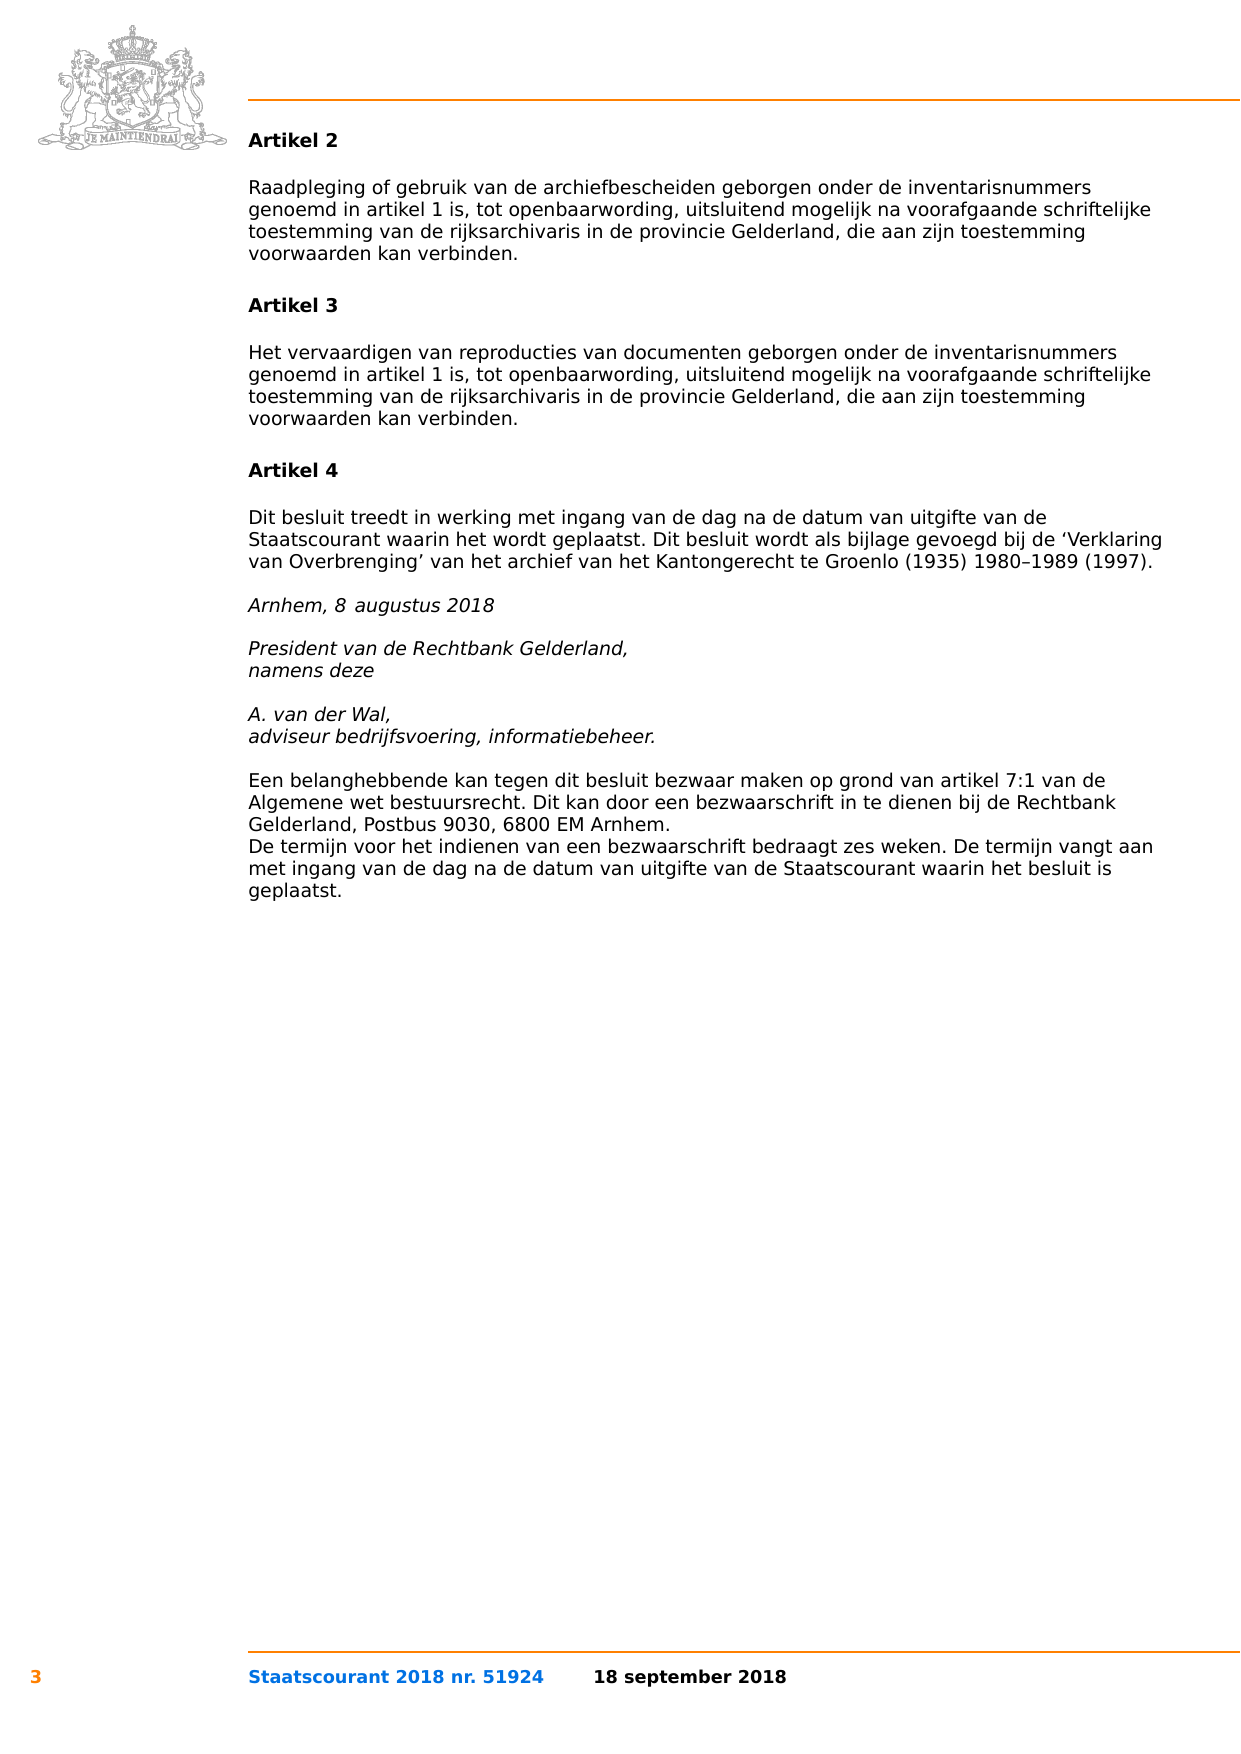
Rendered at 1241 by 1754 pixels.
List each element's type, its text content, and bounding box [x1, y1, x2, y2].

text President van de Rechtbank Gelderland, namens deze A. van der Wal, adviseur bedrijfsvoering, informatiebeheer. [248, 638, 1163, 748]
text Een belanghebbende kan tegen dit besluit bezwaar maken op grond van artikel 7:1 van de Algemene wet bestuursrecht. Dit kan door een bezwaarschrift in te dienen bij de Rechtbank Gelderland, Postbus 9030, 6800 EM Arnhem. [248, 770, 1163, 836]
text Het vervaardigen van reproducties van documenten geborgen onder de inventarisnummers genoemd in artikel 1 is, tot openbaarwording, uitsluitend mogelijk na voorafgaande schriftelijke toestemming van de rijksarchivaris in de provincie Gelderland, die aan zijn toestemming voorwaarden kan verbinden. [248, 342, 1163, 430]
text Arnhem, 8 augustus 2018 [248, 594, 1163, 616]
subtitle Artikel 4 [248, 460, 1163, 482]
text De termijn voor het indienen van een bezwaarschrift bedraagt zes weken. De termijn vangt aan met ingang van de dag na de datum van uitgifte van de Staatscourant waarin het besluit is geplaatst. [248, 836, 1163, 902]
text Dit besluit treedt in werking met ingang van de dag na de datum van uitgifte van de Staatscourant waarin het wordt geplaatst. Dit besluit wordt als bijlage gevoegd bij de ‘Verklaring van Overbrenging’ van het archief van het Kantongerecht te Groenlo (1935) 1980–1989 (1997). [248, 507, 1163, 573]
subtitle Artikel 3 [248, 295, 1163, 317]
picture [38, 25, 227, 150]
subtitle Artikel 2 [248, 130, 1163, 152]
text Raadpleging of gebruik van de archiefbescheiden geborgen onder de inventarisnummers genoemd in artikel 1 is, tot openbaarwording, uitsluitend mogelijk na voorafgaande schriftelijke toestemming van de rijksarchivaris in de provincie Gelderland, die aan zijn toestemming voorwaarden kan verbinden. [248, 177, 1163, 265]
